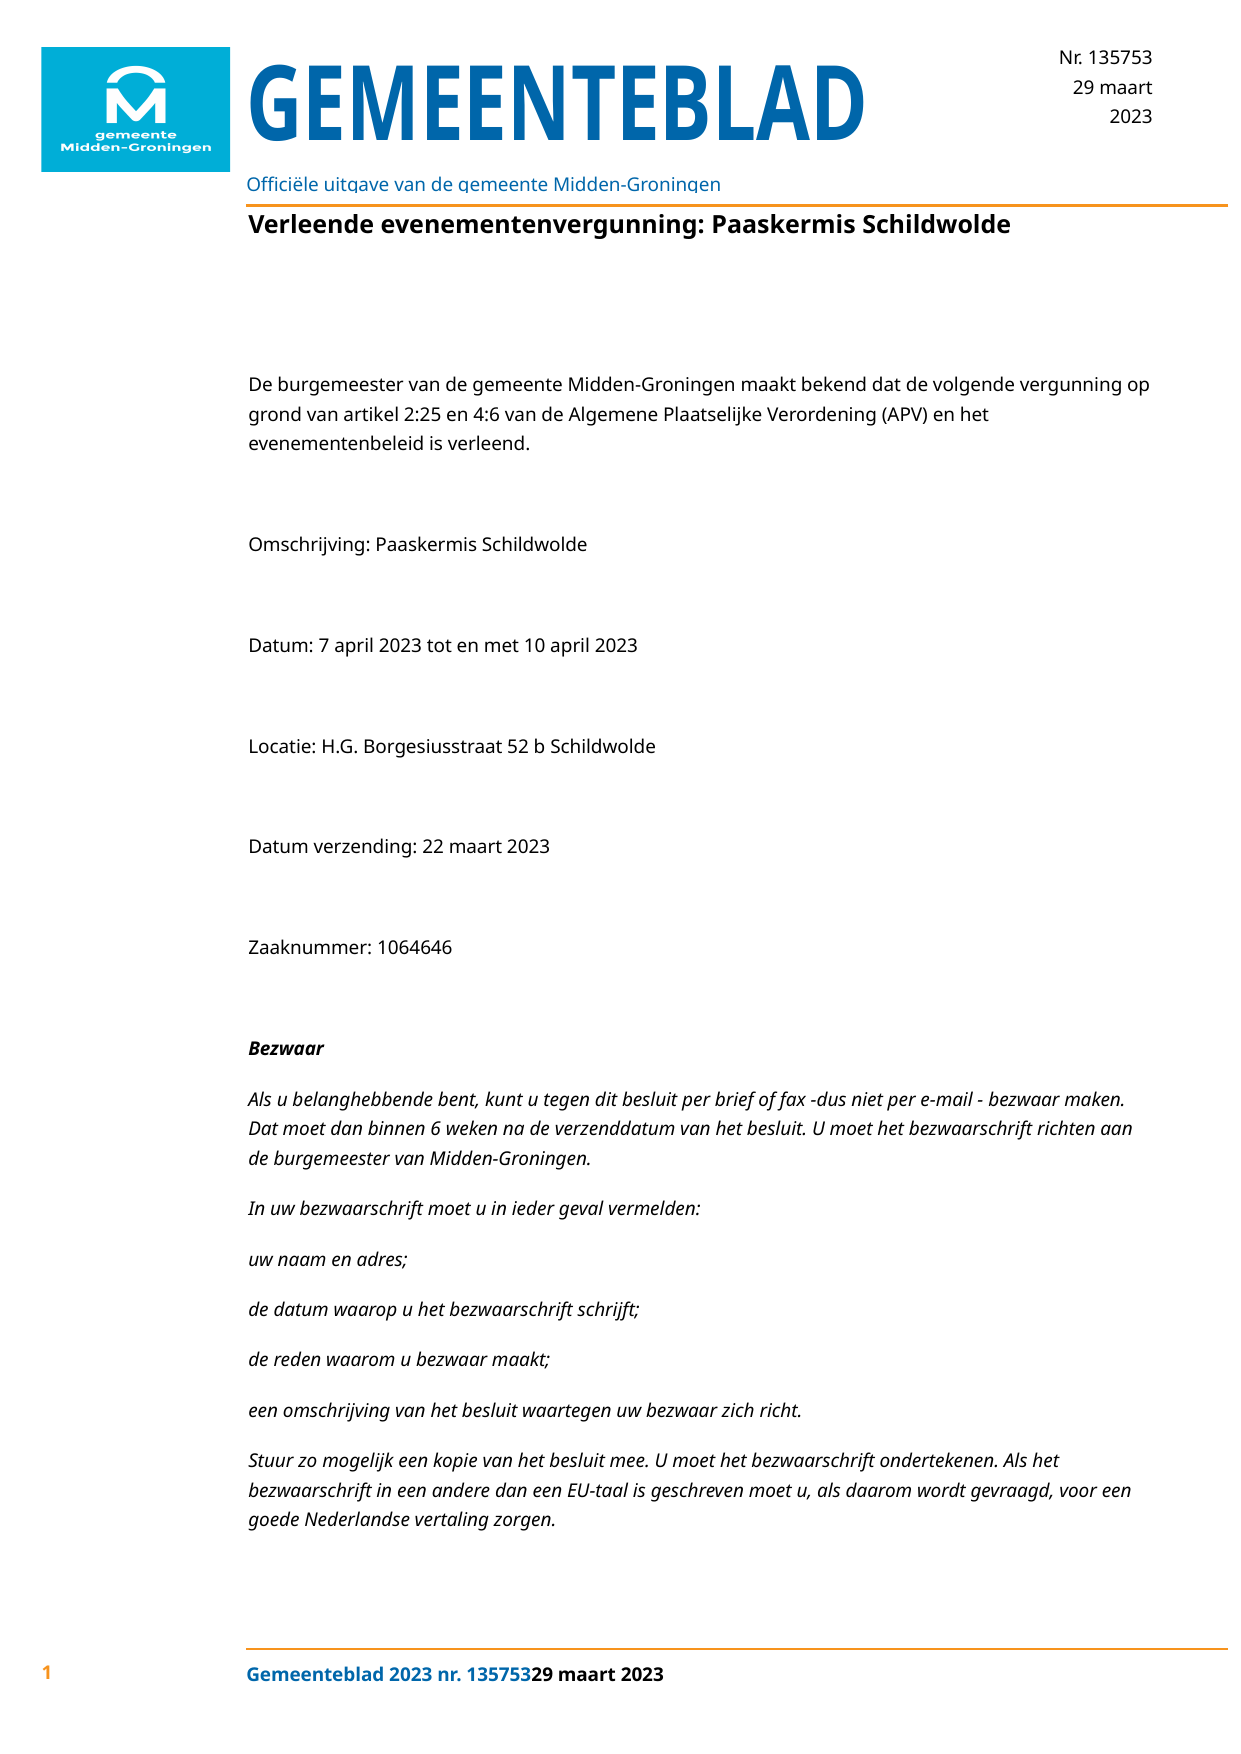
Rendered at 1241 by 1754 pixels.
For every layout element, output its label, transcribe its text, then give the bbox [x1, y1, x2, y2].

picture [108, 66, 164, 82]
text In uw bezwaarschrift moet u in ieder geval vermelden: [248, 1195, 1152, 1221]
text uw naam en adres; [248, 1246, 1152, 1271]
picture [184, 146, 190, 153]
text de reden waarom u bezwaar maakt; [248, 1347, 1152, 1372]
text een omschrijving van het besluit waartegen uw bezwaar zich richt. [248, 1397, 1152, 1423]
text de datum waarop u het bezwaarschrift schrijft; [248, 1296, 1152, 1322]
text De burgemeester van de gemeente Midden-Groningen maakt bekend dat de volgende vergunning op grond van artikel 2:25 en 4:6 van de Algemene Plaatselijke Verordening (APV) en het evenementenbeleid is verleend. [248, 371, 1152, 456]
text Verleende evenementenvergunning: Paaskermis Schildwolde [248, 207, 1152, 241]
text Datum: 7 april 2023 tot en met 10 april 2023 [248, 632, 1152, 658]
text Als u belanghebbende bent, kunt u tegen dit besluit per brief of fax -dus niet per e-mail - bezwaar maken. Dat moet dan binnen 6 weken na de verzenddatum van het besluit. U moet het bezwaarschrift richten aan de burgemeester van Midden-Groningen. [248, 1086, 1152, 1171]
picture [107, 89, 165, 122]
text Zaaknummer: 1064646 [248, 934, 1152, 960]
text Omschrijving: Paaskermis Schildwolde [248, 531, 1152, 557]
text Datum verzending: 22 maart 2023 [248, 834, 1152, 859]
text Bezwaar [248, 1035, 1152, 1061]
text Stuur zo mogelijk een kopie van het besluit mee. U moet het bezwaarschrift ondertekenen. Als het bezwaarschrift in een andere dan een EU-taal is geschreven moet u, als daarom wordt gevraagd, voor een goede Nederlandse vertaling zorgen. [248, 1447, 1152, 1532]
text Locatie: H.G. Borgesiusstraat 52 b Schildwolde [248, 733, 1152, 758]
